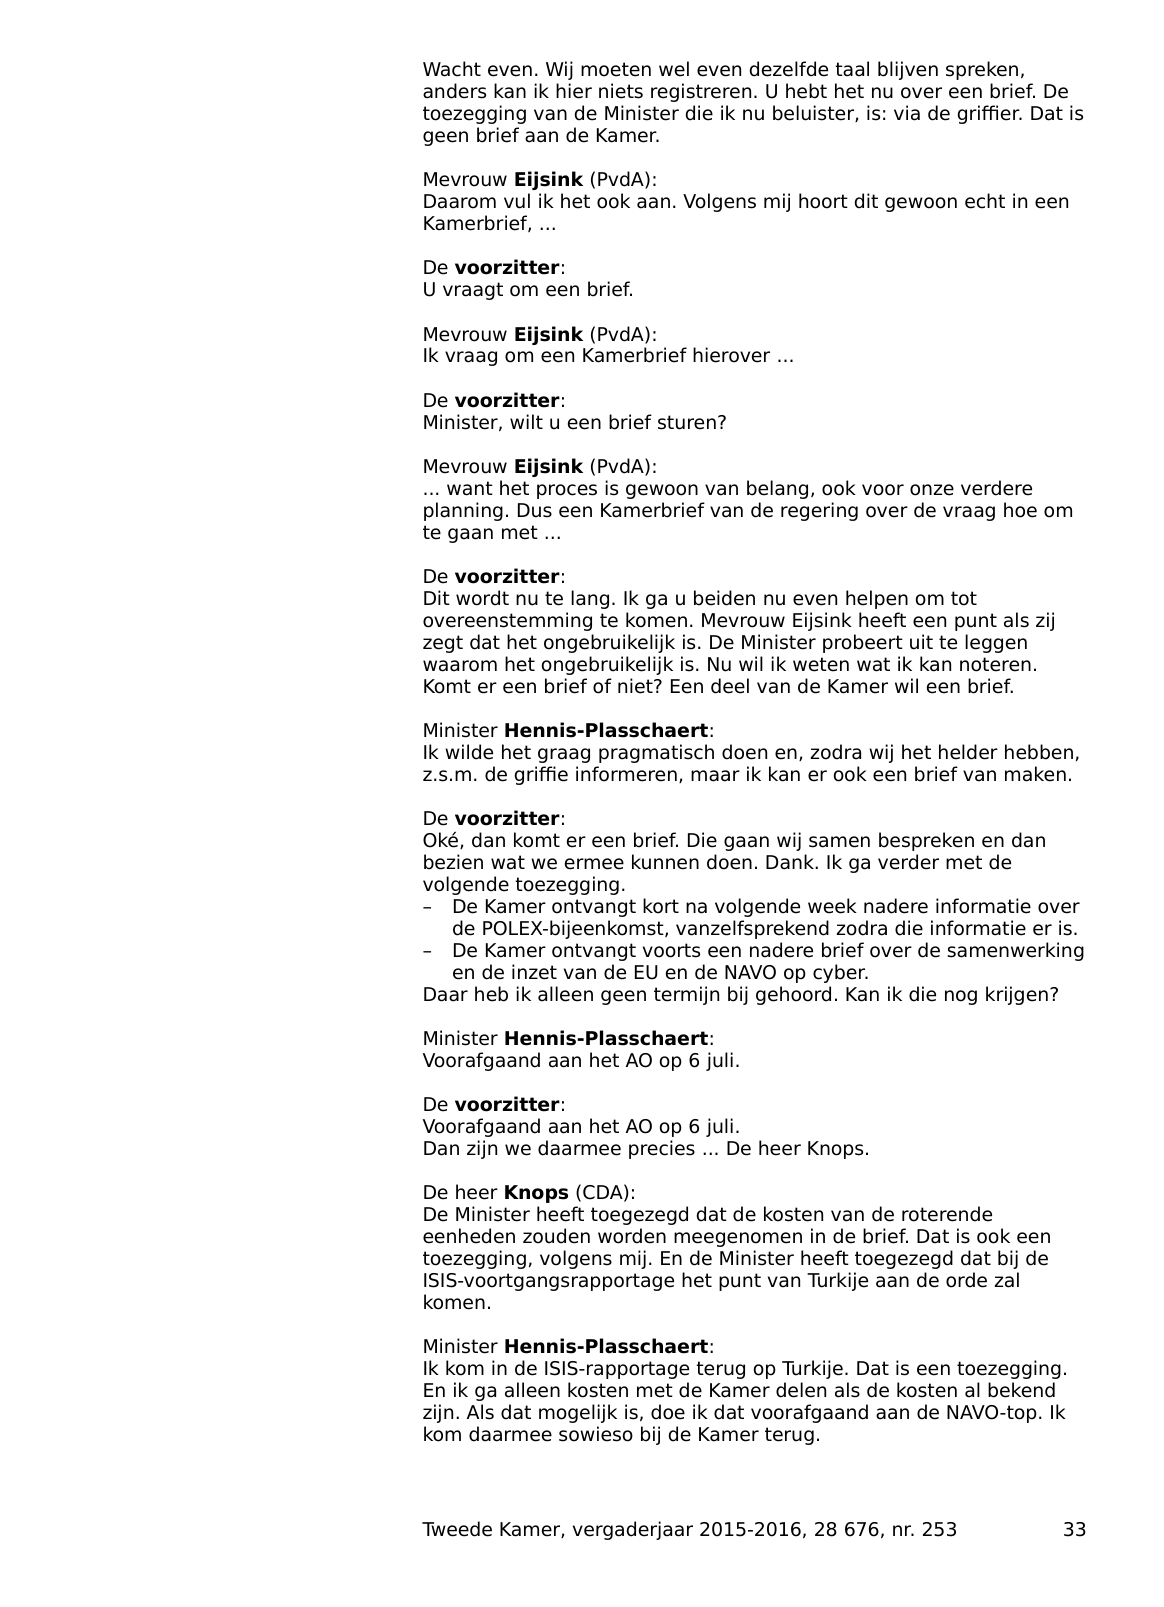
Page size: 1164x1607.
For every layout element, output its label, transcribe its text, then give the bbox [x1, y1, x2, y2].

text Wacht even. Wij moeten wel even dezelfde taal blijven spreken, anders kan ik hier niets registreren. U hebt het nu over een brief. De toezegging van de Minister die ik nu beluister, is: via de griffier. Dat is geen brief aan de Kamer. [422, 59, 1087, 147]
text Ik vraag om een Kamerbrief hierover ... [422, 345, 1087, 367]
text Minister, wilt u een brief sturen? [422, 412, 1087, 433]
text U vraagt om een brief. [422, 279, 1087, 301]
text ... want het proces is gewoon van belang, ook voor onze verdere planning. Dus een Kamerbrief van de regering over de vraag hoe om te gaan met ... [422, 478, 1087, 544]
text De voorzitter: [422, 566, 1087, 588]
text De Minister heeft toegezegd dat de kosten van de roterende eenheden zouden worden meegenomen in de brief. Dat is ook een toezegging, volgens mij. En de Minister heeft toegezegd dat bij de ISIS-voortgangsrapportage het punt van Turkije aan de orde zal komen. [422, 1204, 1087, 1314]
text Voorafgaand aan het AO op 6 juli. [422, 1050, 1087, 1072]
text Daarom vul ik het ook aan. Volgens mij hoort dit gewoon echt in een Kamerbrief, ... [422, 191, 1087, 235]
text De voorzitter: [422, 389, 1087, 412]
text Mevrouw Eijsink (PvdA): [422, 169, 1087, 191]
text Mevrouw Eijsink (PvdA): [422, 456, 1087, 478]
text Daar heb ik alleen geen termijn bij gehoord. Kan ik die nog krijgen? [422, 984, 1087, 1006]
text De voorzitter: [422, 257, 1087, 279]
text Ik kom in de ISIS-rapportage terug op Turkije. Dat is een toezegging. En ik ga alleen kosten met de Kamer delen als de kosten al bekend zijn. Als dat mogelijk is, doe ik dat voorafgaand aan de NAVO-top. Ik kom daarmee sowieso bij de Kamer terug. [422, 1358, 1087, 1446]
text – De Kamer ontvangt voorts een nadere brief over de samenwerking en de inzet van de EU en de NAVO op cyber. [422, 940, 1087, 984]
text Minister Hennis-Plasschaert: [422, 1028, 1087, 1050]
text Mevrouw Eijsink (PvdA): [422, 323, 1087, 345]
text – De Kamer ontvangt kort na volgende week nadere informatie over de POLEX-bijeenkomst, vanzelfsprekend zodra die informatie er is. [422, 896, 1087, 940]
text Dit wordt nu te lang. Ik ga u beiden nu even helpen om tot overeenstemming te komen. Mevrouw Eijsink heeft een punt als zij zegt dat het ongebruikelijk is. De Minister probeert uit te leggen waarom het ongebruikelijk is. Nu wil ik weten wat ik kan noteren. Komt er een brief of niet? Een deel van de Kamer wil een brief. [422, 588, 1087, 698]
text Voorafgaand aan het AO op 6 juli. [422, 1116, 1087, 1138]
text De voorzitter: [422, 1094, 1087, 1116]
text Oké, dan komt er een brief. Die gaan wij samen bespreken en dan bezien wat we ermee kunnen doen. Dank. Ik ga verder met de volgende toezegging. [422, 830, 1087, 896]
text De heer Knops (CDA): [422, 1182, 1087, 1204]
text De voorzitter: [422, 808, 1087, 830]
text Minister Hennis-Plasschaert: [422, 720, 1087, 742]
text Dan zijn we daarmee precies ... De heer Knops. [422, 1138, 1087, 1160]
text Ik wilde het graag pragmatisch doen en, zodra wij het helder hebben, z.s.m. de griffie informeren, maar ik kan er ook een brief van maken. [422, 742, 1087, 786]
text Minister Hennis-Plasschaert: [422, 1336, 1087, 1358]
